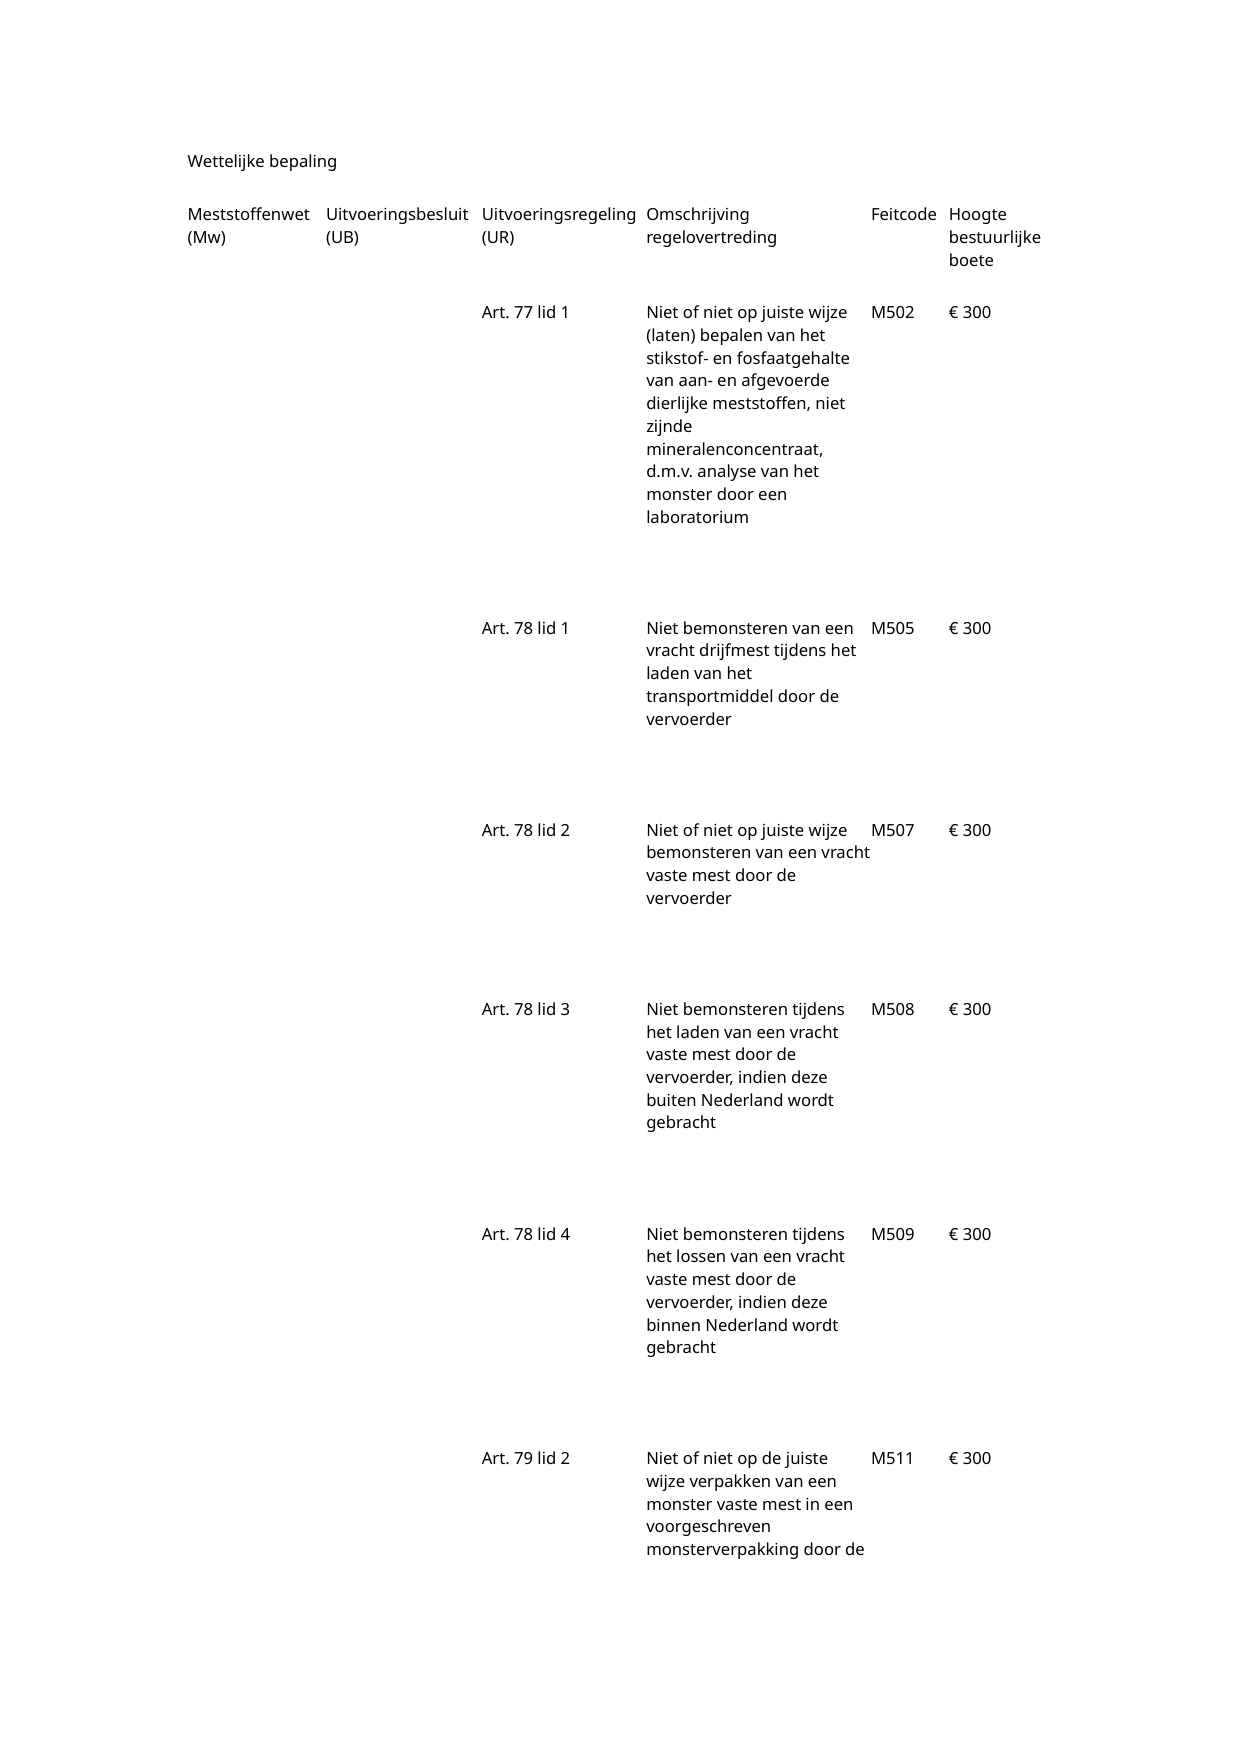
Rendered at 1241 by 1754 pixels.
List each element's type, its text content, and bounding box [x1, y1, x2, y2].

table_cell € 300 [949, 818, 1053, 939]
table_cell [188, 818, 326, 939]
table_cell Niet bemonsteren tijdens het laden van een vracht vaste mest door de vervoerder, indien deze buiten Nederland wordt gebracht [646, 998, 871, 1164]
table_cell [646, 558, 871, 616]
table_cell [326, 616, 482, 760]
table_cell [188, 616, 326, 760]
table_cell Niet bemonsteren van een vracht drijfmest tijdens het laden van het transportmiddel door de vervoerder [646, 616, 871, 760]
table_cell [482, 760, 646, 818]
table_cell [949, 1389, 1053, 1447]
table_cell M511 [871, 1447, 949, 1561]
table_cell Art. 77 lid 1 [482, 301, 646, 558]
table_cell Niet bemonsteren tijdens het lossen van een vracht vaste mest door de vervoerder, indien deze binnen Nederland wordt gebracht [646, 1222, 871, 1388]
table_cell [482, 558, 646, 616]
table_cell Omschrijving regelovertreding [646, 203, 871, 301]
table_cell € 300 [949, 301, 1053, 558]
table_cell Art. 78 lid 3 [482, 998, 646, 1164]
table_cell Uitvoeringsregeling (UR) [482, 203, 646, 301]
table_cell [188, 301, 326, 558]
table_cell Art. 78 lid 4 [482, 1222, 646, 1388]
table_cell [326, 939, 482, 998]
table_cell [326, 1389, 482, 1447]
table_cell [871, 558, 949, 616]
table_cell [326, 818, 482, 939]
table_cell [949, 558, 1053, 616]
table_cell M505 [871, 616, 949, 760]
table_cell € 300 [949, 998, 1053, 1164]
table_cell [871, 1164, 949, 1222]
table_cell [326, 301, 482, 558]
table_cell [949, 939, 1053, 998]
table_cell [188, 760, 326, 818]
table_cell [326, 558, 482, 616]
table_cell [871, 1389, 949, 1447]
table_cell [646, 1389, 871, 1447]
table_cell [949, 1164, 1053, 1222]
table_cell [646, 939, 871, 998]
table_header Wettelijke bepaling [188, 150, 1053, 203]
table_cell [871, 939, 949, 998]
table_cell Niet of niet op juiste wijze (laten) bepalen van het stikstof- en fosfaatgehalte van aan- en afgevoerde dierlijke meststoffen, niet zijnde mineralenconcentraat, d.m.v. analyse van het monster door een laboratorium [646, 301, 871, 558]
table_cell € 300 [949, 1222, 1053, 1388]
table_cell [188, 558, 326, 616]
table_cell Art. 79 lid 2 [482, 1447, 646, 1561]
table_cell Hoogte bestuurlijke boete [949, 203, 1053, 301]
table_cell [949, 760, 1053, 818]
table_cell € 300 [949, 1447, 1053, 1561]
table_cell [871, 760, 949, 818]
table_cell M508 [871, 998, 949, 1164]
table_cell [326, 1447, 482, 1561]
table_cell [188, 1447, 326, 1561]
table_cell M509 [871, 1222, 949, 1388]
table_cell € 300 [949, 616, 1053, 760]
table_cell Niet of niet op de juiste wijze verpakken van een monster vaste mest in een voorgeschreven monsterverpakking door de [646, 1447, 871, 1561]
table_cell Uitvoeringsbesluit (UB) [326, 203, 482, 301]
table_cell [326, 1164, 482, 1222]
table_cell M502 [871, 301, 949, 558]
table_cell Art. 78 lid 2 [482, 818, 646, 939]
table_cell [482, 1164, 646, 1222]
table_cell [188, 998, 326, 1164]
table_cell [482, 1389, 646, 1447]
table_cell [326, 1222, 482, 1388]
table_cell M507 [871, 818, 949, 939]
table_cell [188, 1164, 326, 1222]
table_cell [326, 760, 482, 818]
table_cell [188, 1222, 326, 1388]
table_cell [188, 1389, 326, 1447]
table_cell [326, 998, 482, 1164]
table_cell Niet of niet op juiste wijze bemonsteren van een vracht vaste mest door de vervoerder [646, 818, 871, 939]
table_cell Feitcode [871, 203, 949, 301]
table_cell [646, 1164, 871, 1222]
table_cell Meststoffenwet (Mw) [188, 203, 326, 301]
table_cell [646, 760, 871, 818]
table_cell [482, 939, 646, 998]
table_cell [188, 939, 326, 998]
table_cell Art. 78 lid 1 [482, 616, 646, 760]
